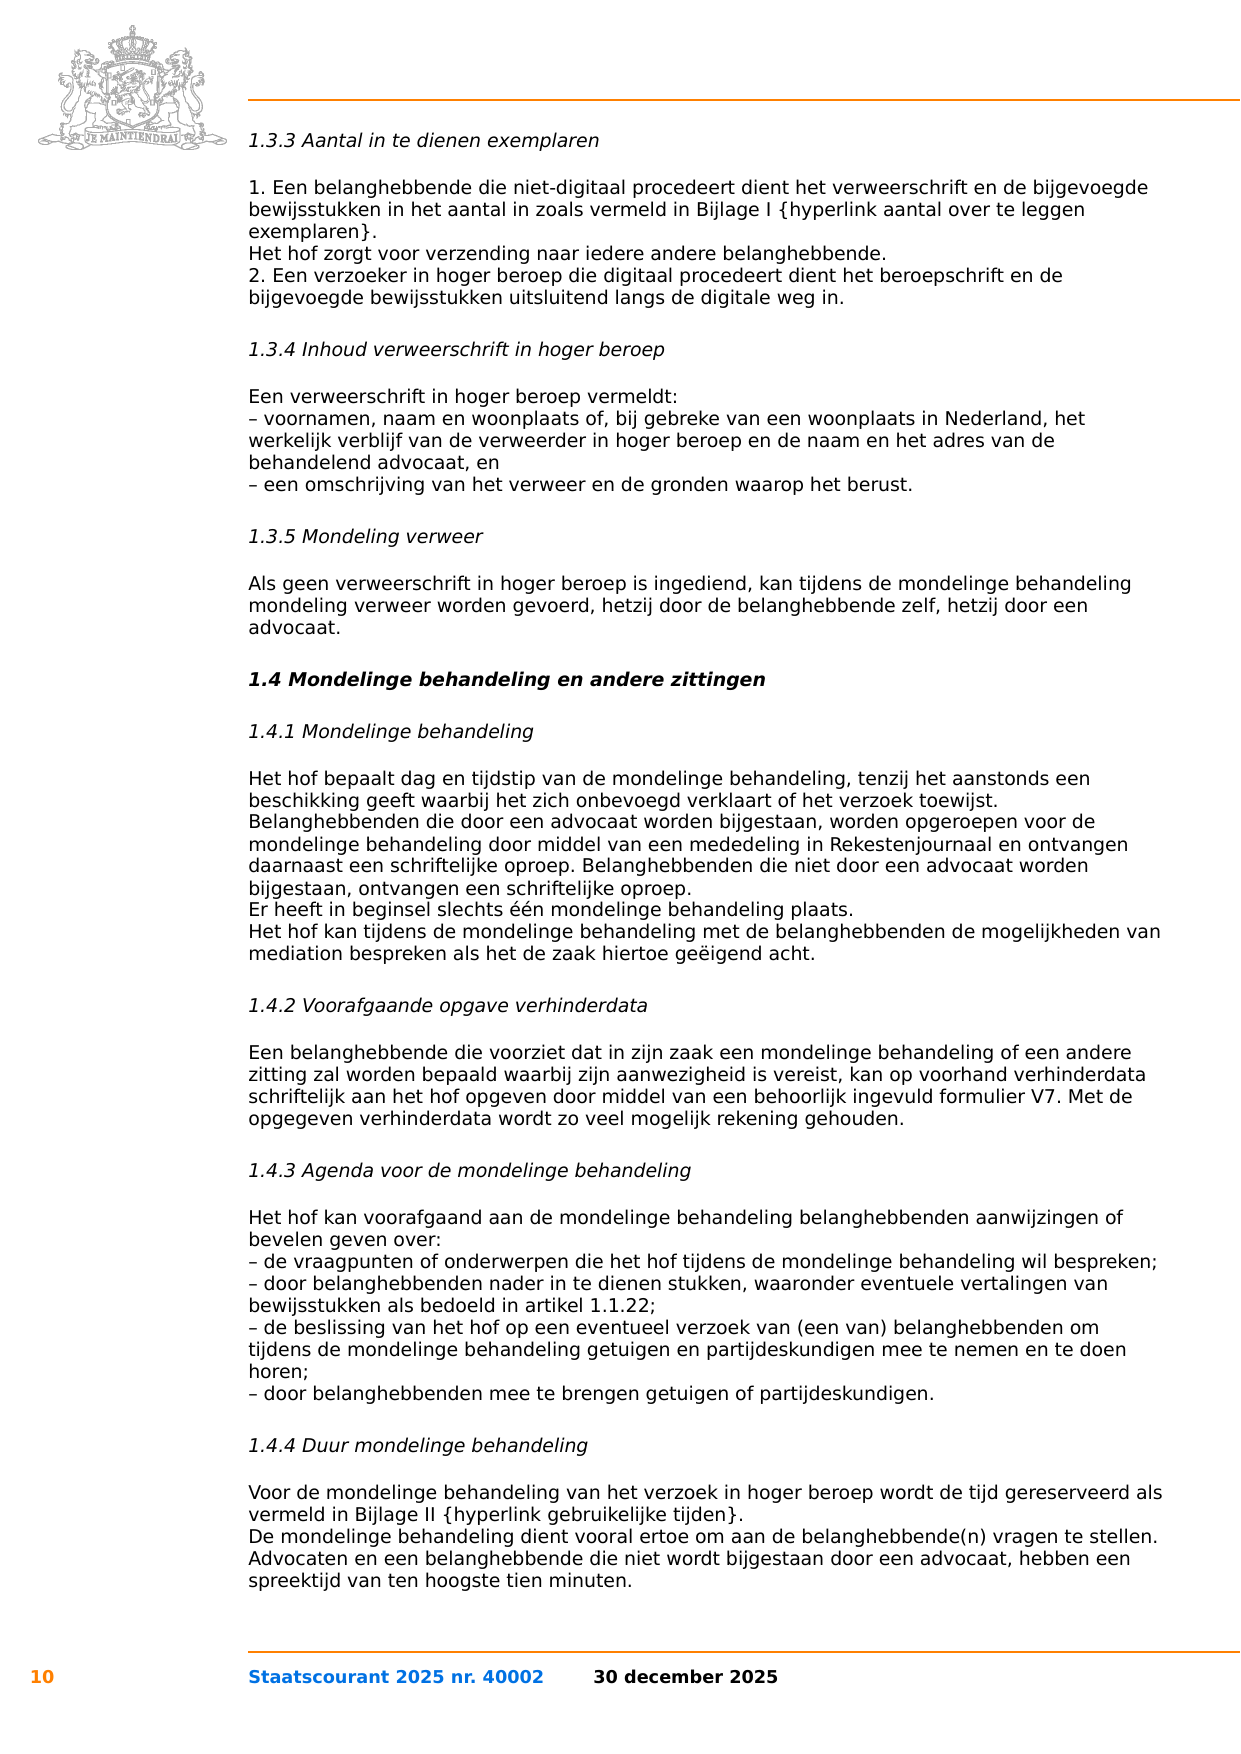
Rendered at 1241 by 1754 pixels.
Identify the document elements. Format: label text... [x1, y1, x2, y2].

subtitle 1.4.1 Mondelinge behandeling [248, 721, 1163, 742]
text Het hof kan voorafgaand aan de mondelinge behandeling belanghebbenden aanwijzingen of bevelen geven over: [248, 1207, 1163, 1251]
text – door belanghebbenden nader in te dienen stukken, waaronder eventuele vertalingen van bewijsstukken als bedoeld in artikel 1.1.22; [248, 1273, 1163, 1317]
subtitle 1.4.3 Agenda voor de mondelinge behandeling [248, 1160, 1163, 1182]
text – de beslissing van het hof op een eventueel verzoek van (een van) belanghebbenden om tijdens de mondelinge behandeling getuigen en partijdeskundigen mee te nemen en te doen horen; [248, 1317, 1163, 1383]
text Het hof kan tijdens de mondelinge behandeling met de belanghebbenden de mogelijkheden van mediation bespreken als het de zaak hiertoe geëigend acht. [248, 921, 1163, 965]
text Een verweerschrift in hoger beroep vermeldt: [248, 386, 1163, 408]
text Een belanghebbende die voorziet dat in zijn zaak een mondelinge behandeling of een andere zitting zal worden bepaald waarbij zijn aanwezigheid is vereist, kan op voorhand verhinderdata schriftelijk aan het hof opgeven door middel van een behoorlijk ingevuld formulier V7. Met de opgegeven verhinderdata wordt zo veel mogelijk rekening gehouden. [248, 1042, 1163, 1130]
picture [38, 25, 227, 150]
subtitle 1.4.2 Voorafgaande opgave verhinderdata [248, 995, 1163, 1017]
subtitle 1.3.3 Aantal in te dienen exemplaren [248, 130, 1163, 152]
subtitle 1.4.4 Duur mondelinge behandeling [248, 1435, 1163, 1457]
text Als geen verweerschrift in hoger beroep is ingediend, kan tijdens de mondelinge behandeling mondeling verweer worden gevoerd, hetzij door de belanghebbende zelf, hetzij door een advocaat. [248, 573, 1163, 638]
text De mondelinge behandeling dient vooral ertoe om aan de belanghebbende(n) vragen te stellen. Advocaten en een belanghebbende die niet wordt bijgestaan door een advocaat, hebben een spreektijd van ten hoogste tien minuten. [248, 1526, 1163, 1592]
text 1. Een belanghebbende die niet-digitaal procedeert dient het verweerschrift en de bijgevoegde bewijsstukken in het aantal in zoals vermeld in Bijlage I {hyperlink aantal over te leggen exemplaren}. [248, 177, 1163, 243]
subtitle 1.3.5 Mondeling verweer [248, 526, 1163, 548]
subtitle 1.4 Mondelinge behandeling en andere zittingen [248, 668, 1163, 691]
text Er heeft in beginsel slechts één mondelinge behandeling plaats. [248, 899, 1163, 921]
subtitle 1.3.4 Inhoud verweerschrift in hoger beroep [248, 339, 1163, 361]
text Voor de mondelinge behandeling van het verzoek in hoger beroep wordt de tijd gereserveerd als vermeld in Bijlage II {hyperlink gebruikelijke tijden}. [248, 1482, 1163, 1526]
text – voornamen, naam en woonplaats of, bij gebreke van een woonplaats in Nederland, het werkelijk verblijf van de verweerder in hoger beroep en de naam en het adres van de behandelend advocaat, en [248, 408, 1163, 474]
text – de vraagpunten of onderwerpen die het hof tijdens de mondelinge behandeling wil bespreken; [248, 1251, 1163, 1273]
text – door belanghebbenden mee te brengen getuigen of partijdeskundigen. [248, 1383, 1163, 1405]
text – een omschrijving van het verweer en de gronden waarop het berust. [248, 474, 1163, 496]
text 2. Een verzoeker in hoger beroep die digitaal procedeert dient het beroepschrift en de bijgevoegde bewijsstukken uitsluitend langs de digitale weg in. [248, 265, 1163, 309]
text Het hof bepaalt dag en tijdstip van de mondelinge behandeling, tenzij het aanstonds een beschikking geeft waarbij het zich onbevoegd verklaart of het verzoek toewijst. Belanghebbenden die door een advocaat worden bijgestaan, worden opgeroepen voor de mondelinge behandeling door middel van een mededeling in Rekestenjournaal en ontvangen daarnaast een schriftelijke oproep. Belanghebbenden die niet door een advocaat worden bijgestaan, ontvangen een schriftelijke oproep. [248, 767, 1163, 899]
text Het hof zorgt voor verzending naar iedere andere belanghebbende. [248, 243, 1163, 265]
